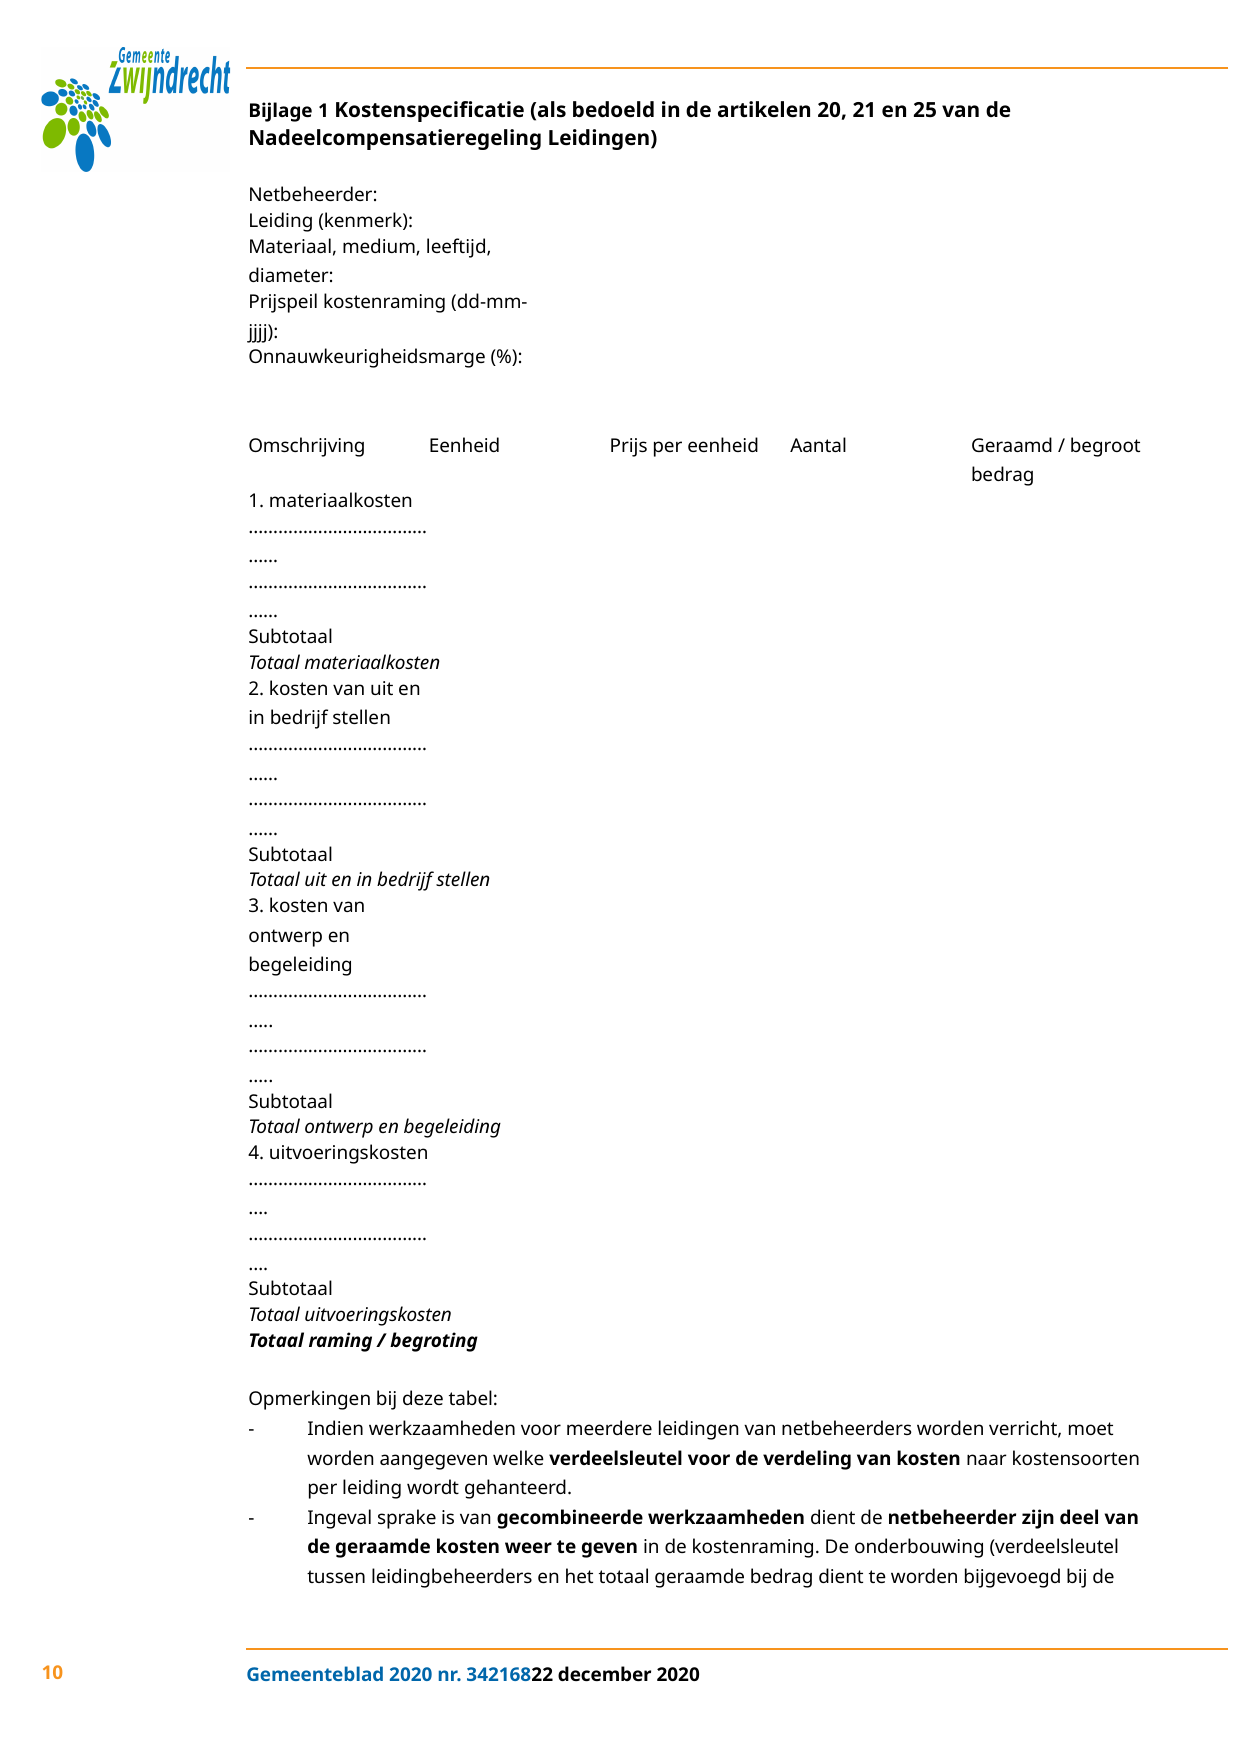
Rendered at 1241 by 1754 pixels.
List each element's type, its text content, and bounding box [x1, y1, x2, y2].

table_cell Prijspeil kostenraming (dd-mm-jjjj): [248, 288, 549, 343]
table_cell [971, 624, 1152, 649]
table_cell [971, 867, 1152, 892]
table_cell [971, 1276, 1152, 1301]
table_cell Subtotaal [248, 1276, 429, 1301]
table_cell [549, 207, 850, 233]
table_cell [609, 624, 790, 649]
table_cell 2. kosten van uit en in bedrijf stellen [248, 675, 429, 730]
table_cell [790, 1276, 971, 1301]
table_cell [790, 624, 971, 649]
text Opmerkingen bij deze tabel: [248, 1386, 1152, 1411]
table_cell [429, 977, 609, 1032]
table_cell [429, 786, 609, 841]
table_header Netbeheerder: [248, 181, 549, 207]
table_cell [429, 730, 609, 786]
text Bijlage 1 Kostenspecificatie (als bedoeld in de artikelen 20, 21 en 25 van de Nadeelcompensatieregeling Leidingen) [248, 95, 1152, 152]
table_cell [850, 344, 1152, 369]
table_cell [850, 288, 1152, 343]
table_cell [971, 1327, 1152, 1353]
table_cell Totaal uit en in bedrijf stellen [248, 867, 971, 892]
table_cell 3. kosten van ontwerp en begeleiding [248, 892, 429, 977]
table_cell [971, 1139, 1152, 1165]
table_cell Totaal materiaalkosten [248, 649, 971, 675]
table_cell [609, 841, 790, 867]
table_header Omschrijving [248, 432, 429, 487]
table_cell [790, 841, 971, 867]
table_cell [609, 1139, 790, 1165]
table_cell [790, 1033, 971, 1088]
table_cell [609, 513, 790, 568]
table_header Prijs per eenheid [609, 432, 790, 487]
table_cell [790, 1088, 971, 1113]
table_header [850, 181, 1152, 207]
table_cell Totaal raming / begroting [248, 1327, 971, 1353]
table_cell [609, 1088, 790, 1113]
table_cell [429, 487, 609, 513]
table_cell [971, 513, 1152, 568]
table_cell [971, 1033, 1152, 1088]
table_cell …………………………………… [248, 730, 429, 786]
table_cell [971, 841, 1152, 867]
table_cell …………………………………. [248, 1165, 429, 1220]
table_cell [549, 344, 850, 369]
table_cell [429, 1033, 609, 1088]
table_cell [609, 487, 790, 513]
table_cell ………………………………….. [248, 1033, 429, 1088]
table_cell [790, 1139, 971, 1165]
table_cell [429, 1139, 609, 1165]
table_cell [429, 1088, 609, 1113]
table_cell [609, 1220, 790, 1276]
table_cell Materiaal, medium, leeftijd, diameter: [248, 233, 549, 288]
table_header Aantal [790, 432, 971, 487]
table_cell Subtotaal [248, 624, 429, 649]
table_cell …………………………………. [248, 1220, 429, 1276]
table_cell [429, 892, 609, 977]
table_cell 4. uitvoeringskosten [248, 1139, 429, 1165]
table_cell …………………………………… [248, 513, 429, 568]
table_cell [790, 675, 971, 730]
table_cell [790, 730, 971, 786]
table_cell Totaal uitvoeringskosten [248, 1301, 971, 1327]
table_cell [971, 568, 1152, 623]
table_cell [609, 1276, 790, 1301]
table_cell [549, 288, 850, 343]
table_cell [609, 730, 790, 786]
table_cell [850, 207, 1152, 233]
table_cell Subtotaal [248, 1088, 429, 1113]
list Indien werkzaamheden voor meerdere leidingen van netbeheerders worden verricht, moet worden aangegeven welke verdeelsleutel voor de verdeling van kosten naar kostensoorten per leiding wordt gehanteerd. [248, 1415, 1152, 1500]
table_cell [971, 892, 1152, 977]
table_cell [429, 624, 609, 649]
table_cell [609, 568, 790, 623]
table_cell [971, 786, 1152, 841]
table_cell [609, 786, 790, 841]
table_cell [971, 977, 1152, 1032]
table_cell [971, 675, 1152, 730]
table_cell [971, 1220, 1152, 1276]
table_cell [790, 977, 971, 1032]
table_cell [609, 1165, 790, 1220]
table_cell [971, 730, 1152, 786]
table_cell ………………………………….. [248, 977, 429, 1032]
table_cell [971, 1165, 1152, 1220]
table_cell [609, 977, 790, 1032]
table_cell Leiding (kenmerk): [248, 207, 549, 233]
table_cell …………………………………… [248, 568, 429, 623]
list Ingeval sprake is van gecombineerde werkzaamheden dient de netbeheerder zijn deel van de geraamde kosten weer te geven in de kostenraming. De onderbouwing (verdeelsleutel tussen leidingbeheerders en het totaal geraamde bedrag dient te worden bijgevoegd bij de [248, 1504, 1152, 1589]
table_cell [971, 649, 1152, 675]
table_cell [971, 1088, 1152, 1113]
table_cell [971, 1301, 1152, 1327]
table_cell [790, 513, 971, 568]
table_cell [790, 892, 971, 977]
table_cell …………………………………… [248, 786, 429, 841]
table_cell Totaal ontwerp en begeleiding [248, 1114, 971, 1139]
table_header Geraamd / begroot bedrag [971, 432, 1152, 487]
table_cell [790, 1165, 971, 1220]
table_cell [549, 233, 850, 288]
table_cell [429, 1220, 609, 1276]
table_cell [429, 1276, 609, 1301]
table_cell Onnauwkeurigheidsmarge (%): [248, 344, 549, 369]
table_header [549, 181, 850, 207]
table_cell [609, 675, 790, 730]
table_cell [429, 841, 609, 867]
table_header Eenheid [429, 432, 609, 487]
table_cell [790, 1220, 971, 1276]
table_cell [790, 786, 971, 841]
table_cell [971, 487, 1152, 513]
table_cell [971, 1114, 1152, 1139]
table_cell [790, 487, 971, 513]
table_cell [429, 1165, 609, 1220]
picture [41, 47, 231, 172]
table_cell [429, 568, 609, 623]
table_cell Subtotaal [248, 841, 429, 867]
table_cell [429, 675, 609, 730]
table_cell [429, 513, 609, 568]
table_cell [609, 892, 790, 977]
table_cell 1. materiaalkosten [248, 487, 429, 513]
table_cell [790, 568, 971, 623]
table_cell [850, 233, 1152, 288]
table_cell [609, 1033, 790, 1088]
